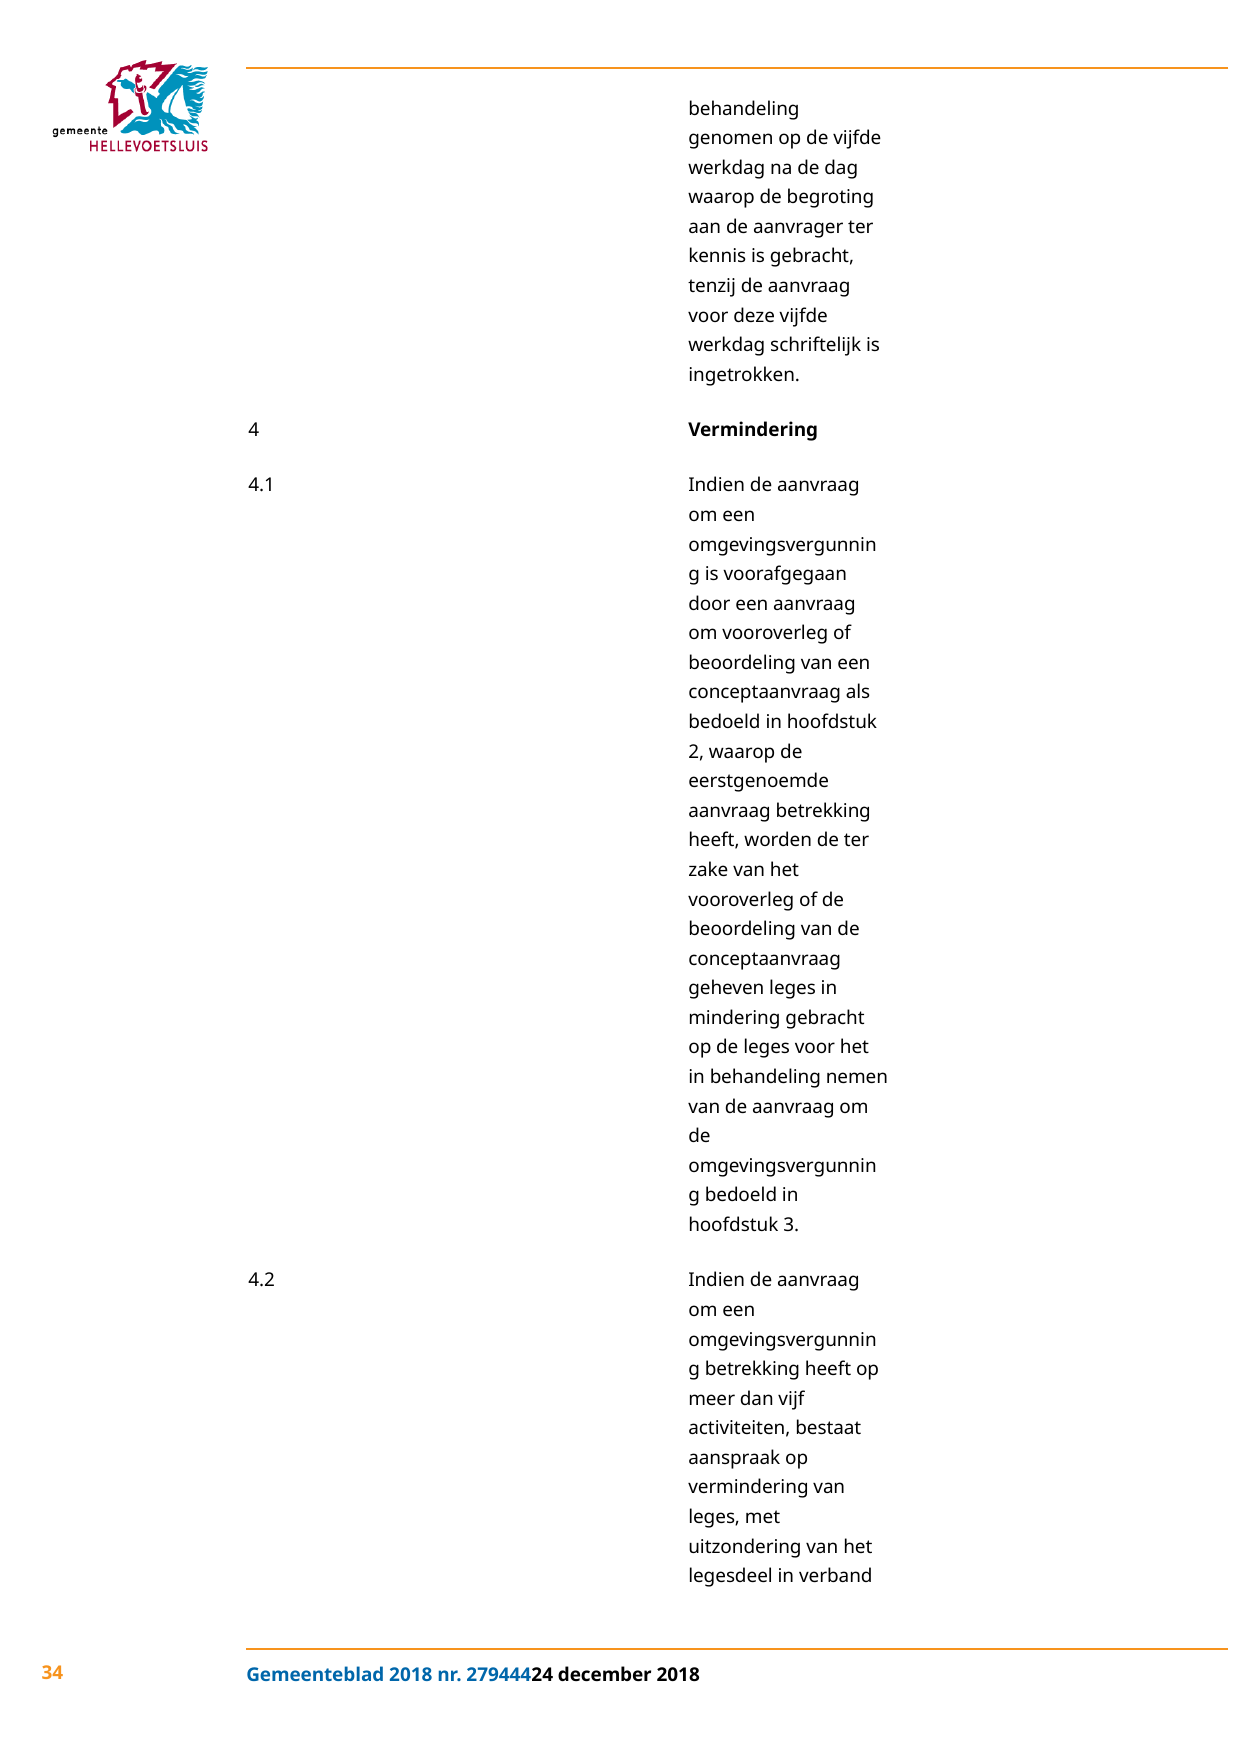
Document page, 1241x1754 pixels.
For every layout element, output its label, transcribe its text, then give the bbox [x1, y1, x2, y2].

table_cell [888, 472, 986, 1267]
table_cell 4 [248, 416, 688, 472]
table_cell behandeling genomen op de vijfde werkdag na de dag waarop de begroting aan de aanvrager ter kennis is gebracht, tenzij de aanvraag voor deze vijfde werkdag schriftelijk is ingetrokken. [688, 95, 888, 416]
table_cell Vermindering [688, 416, 888, 472]
table_cell Indien de aanvraag om een omgevingsvergunning betrekking heeft op meer dan vijf activiteiten, bestaat aanspraak op vermindering van leges, met uitzondering van het legesdeel in verband [688, 1267, 888, 1588]
table_cell [888, 416, 986, 472]
table_cell [888, 95, 986, 416]
table_cell 4.2 [248, 1267, 688, 1588]
table_cell [248, 95, 688, 416]
table_cell [888, 1267, 986, 1588]
table_cell Indien de aanvraag om een omgevingsvergunning is voorafgegaan door een aanvraag om vooroverleg of beoordeling van een conceptaanvraag als bedoeld in hoofdstuk 2, waarop de eerstgenoemde aanvraag betrekking heeft, worden de ter zake van het vooroverleg of de beoordeling van de conceptaanvraag geheven leges in mindering gebracht op de leges voor het in behandeling nemen van de aanvraag om de omgevingsvergunning bedoeld in hoofdstuk 3. [688, 472, 888, 1267]
picture [41, 47, 231, 172]
table_cell 4.1 [248, 472, 688, 1267]
